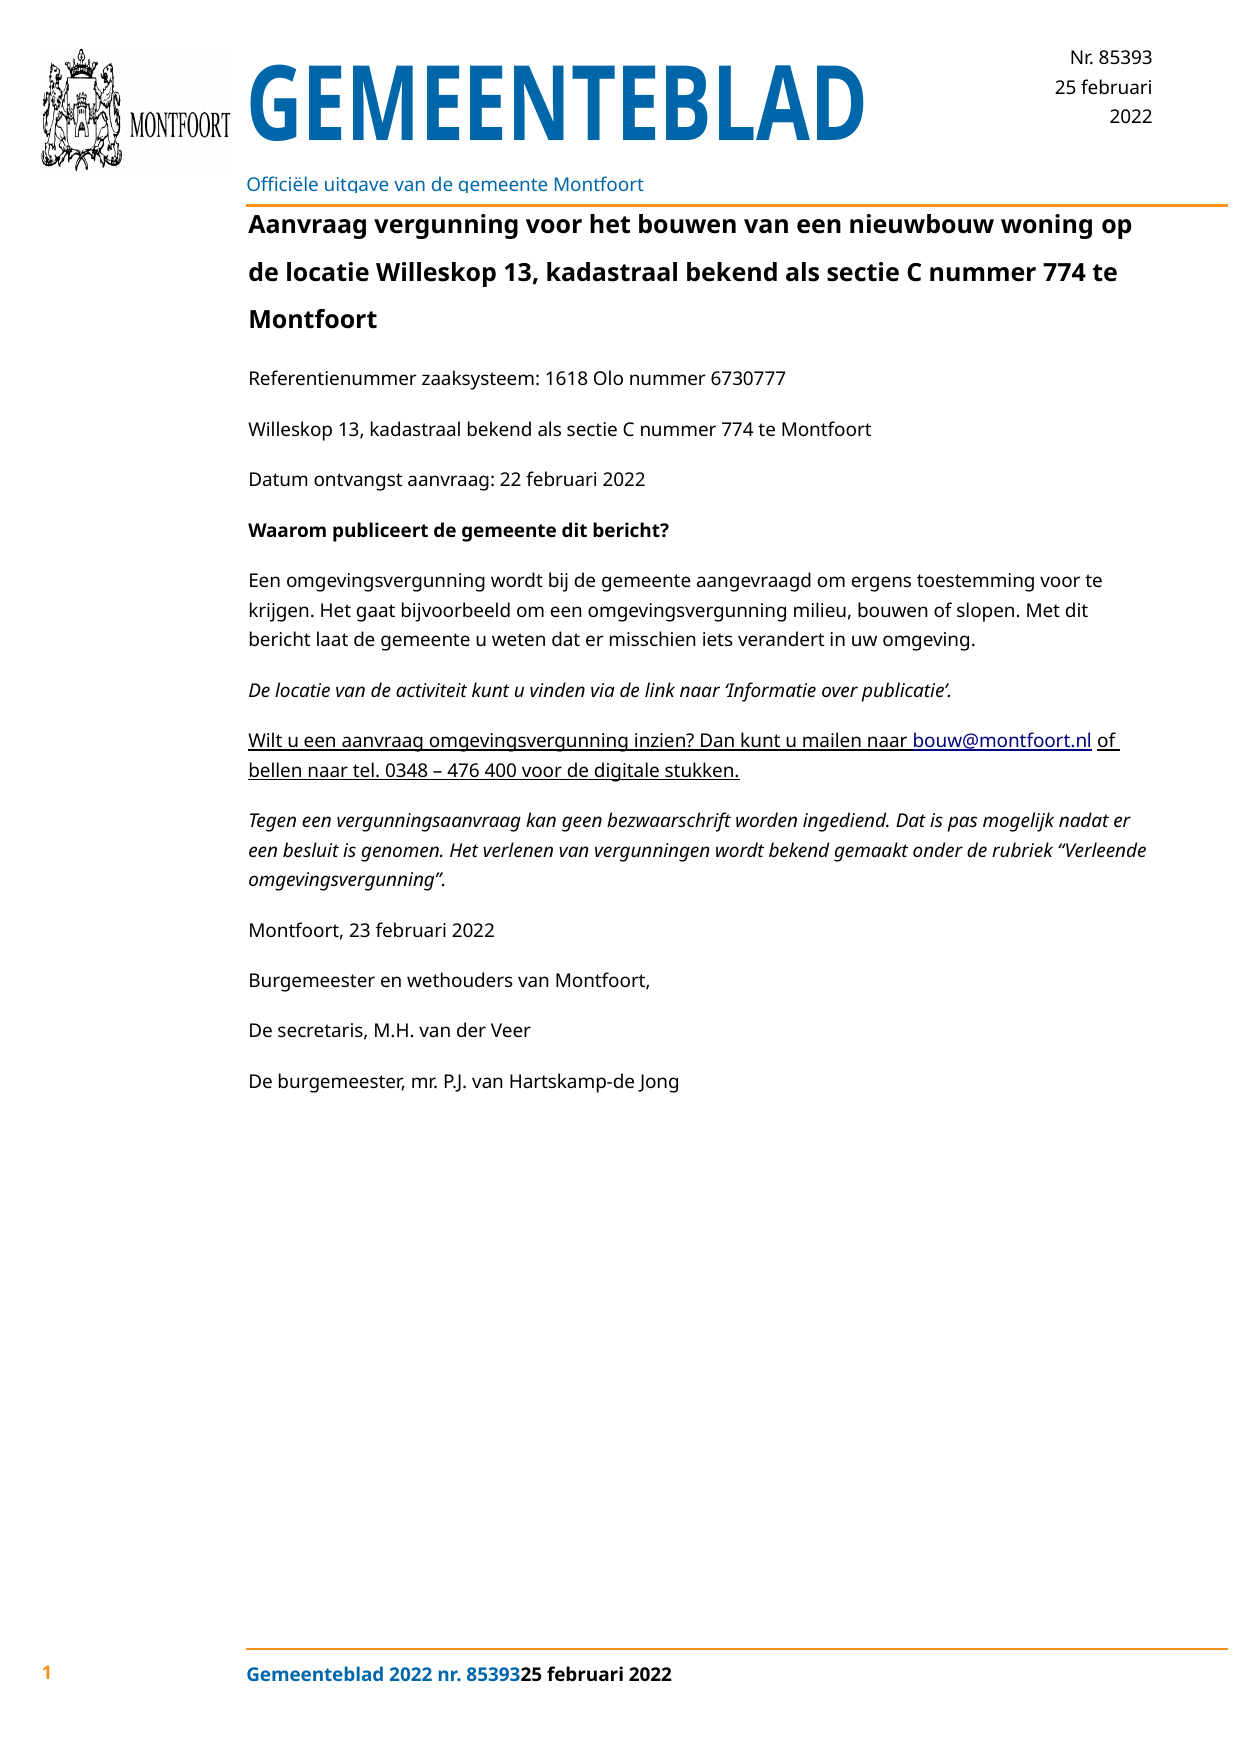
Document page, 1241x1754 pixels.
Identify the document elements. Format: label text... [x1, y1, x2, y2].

picture [41, 47, 231, 172]
text Wilt u een aanvraag omgevingsvergunning inzien? Dan kunt u mailen naar bouw@montfoort.nl of bellen naar tel. 0348 – 476 400 voor de digitale stukken. [248, 727, 1152, 782]
text Aanvraag vergunning voor het bouwen van een nieuwbouw woning op de locatie Willeskop 13, kadastraal bekend als sectie C nummer 774 te Montfoort [248, 207, 1152, 336]
text Datum ontvangst aanvraag: 22 februari 2022 [248, 466, 1152, 492]
text De secretaris, M.H. van der Veer [248, 1018, 1152, 1043]
text De burgemeester, mr. P.J. van Hartskamp-de Jong [248, 1068, 1152, 1094]
text De locatie van de activiteit kunt u vinden via de link naar ‘Informatie over publicatie’. [248, 677, 1152, 702]
text Burgemeester en wethouders van Montfoort, [248, 967, 1152, 993]
text Referentienummer zaaksysteem: 1618 Olo nummer 6730777 [248, 366, 1152, 391]
text Waarom publiceert de gemeente dit bericht? [248, 517, 1152, 542]
text Tegen een vergunningsaanvraag kan geen bezwaarschrift worden ingediend. Dat is pas mogelijk nadat er een besluit is genomen. Het verlenen van vergunningen wordt bekend gemaakt onder de rubriek “Verleende omgevingsvergunning”. [248, 807, 1152, 892]
text Montfoort, 23 februari 2022 [248, 917, 1152, 942]
text Een omgevingsvergunning wordt bij de gemeente aangevraagd om ergens toestemming voor te krijgen. Het gaat bijvoorbeeld om een omgevingsvergunning milieu, bouwen of slopen. Met dit bericht laat de gemeente u weten dat er misschien iets verandert in uw omgeving. [248, 567, 1152, 652]
text Willeskop 13, kadastraal bekend als sectie C nummer 774 te Montfoort [248, 416, 1152, 442]
